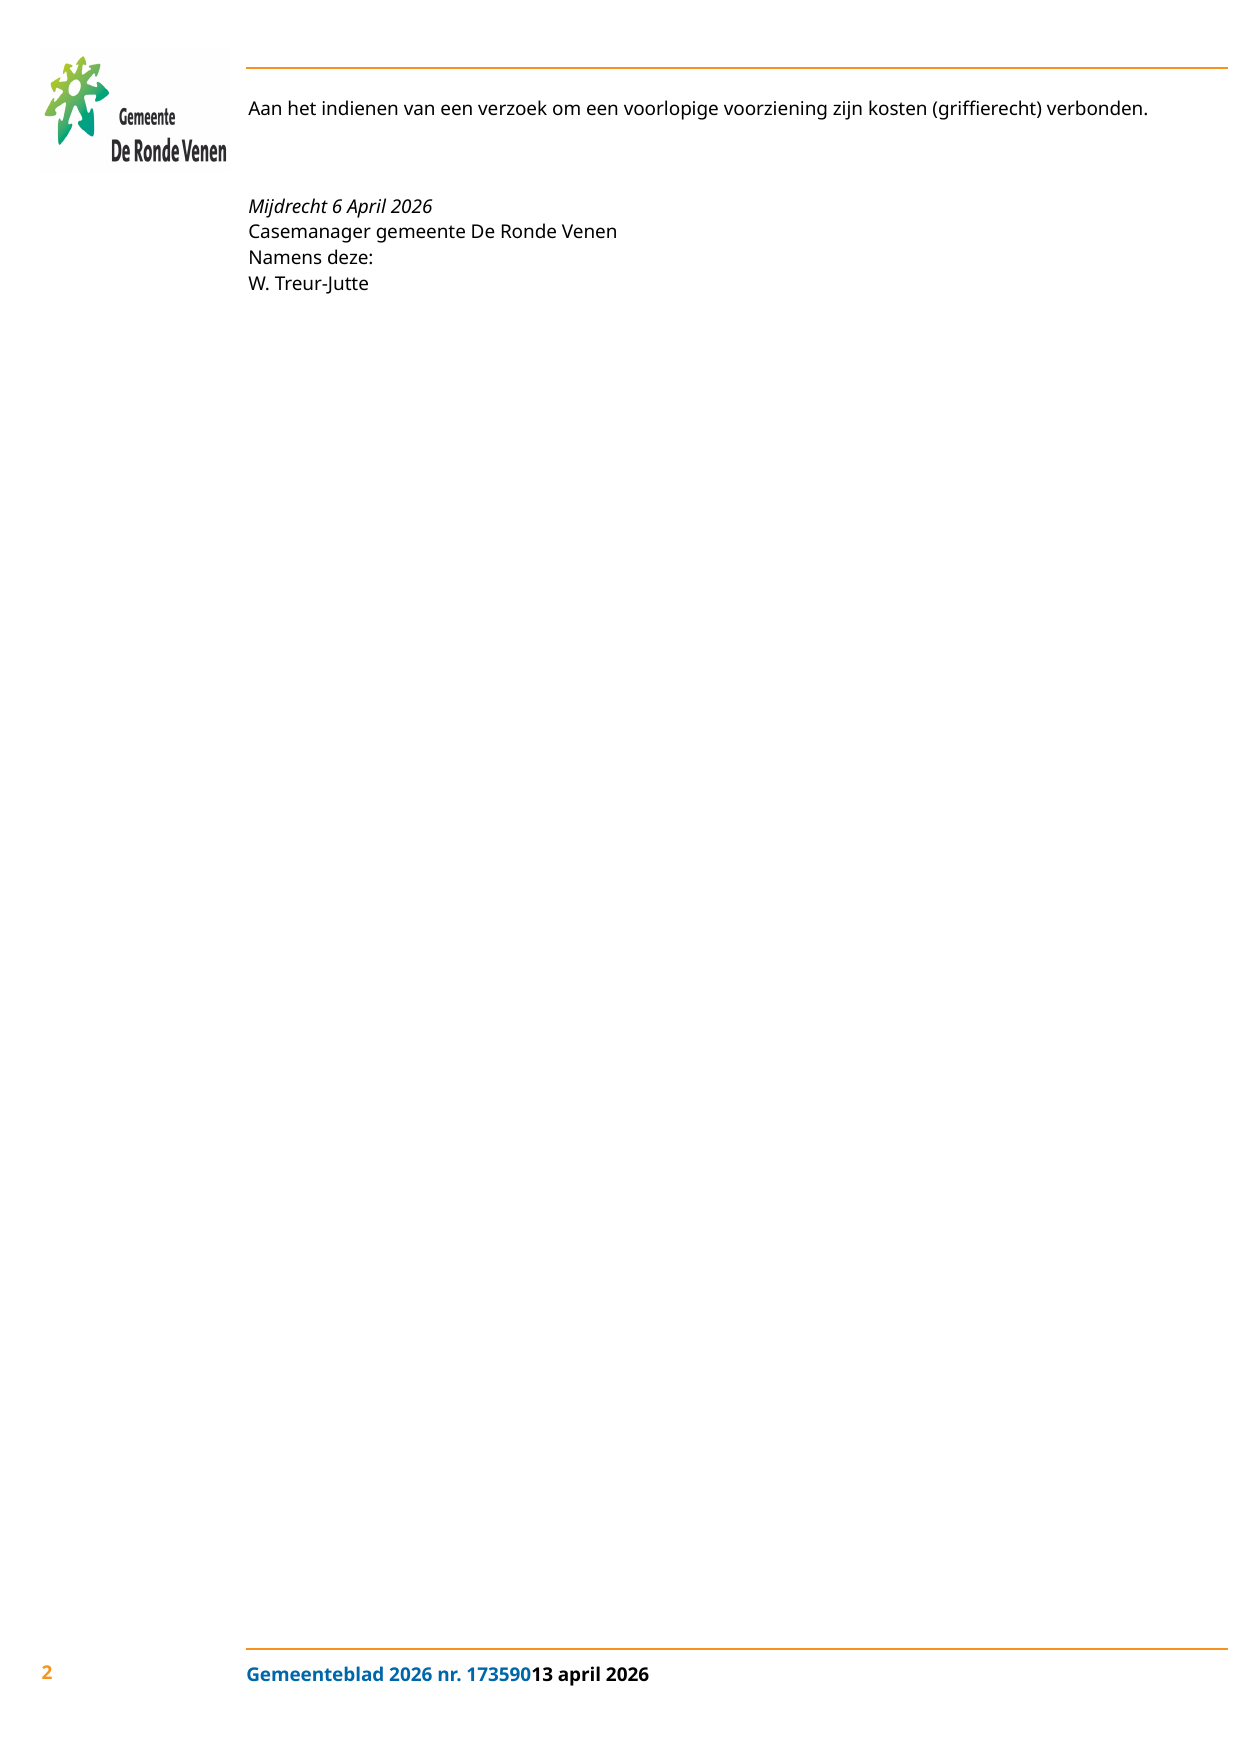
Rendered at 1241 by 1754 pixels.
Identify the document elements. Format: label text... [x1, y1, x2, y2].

text W. Treur-Jutte [248, 270, 1152, 296]
text Casemanager gemeente De Ronde Venen [248, 219, 1152, 244]
picture [41, 47, 231, 172]
text Mijdrecht 6 April 2026 [248, 193, 1152, 219]
text Aan het indienen van een verzoek om een voorlopige voorziening zijn kosten (griffierecht) verbonden. [248, 95, 1152, 121]
text Namens deze: [248, 244, 1152, 270]
